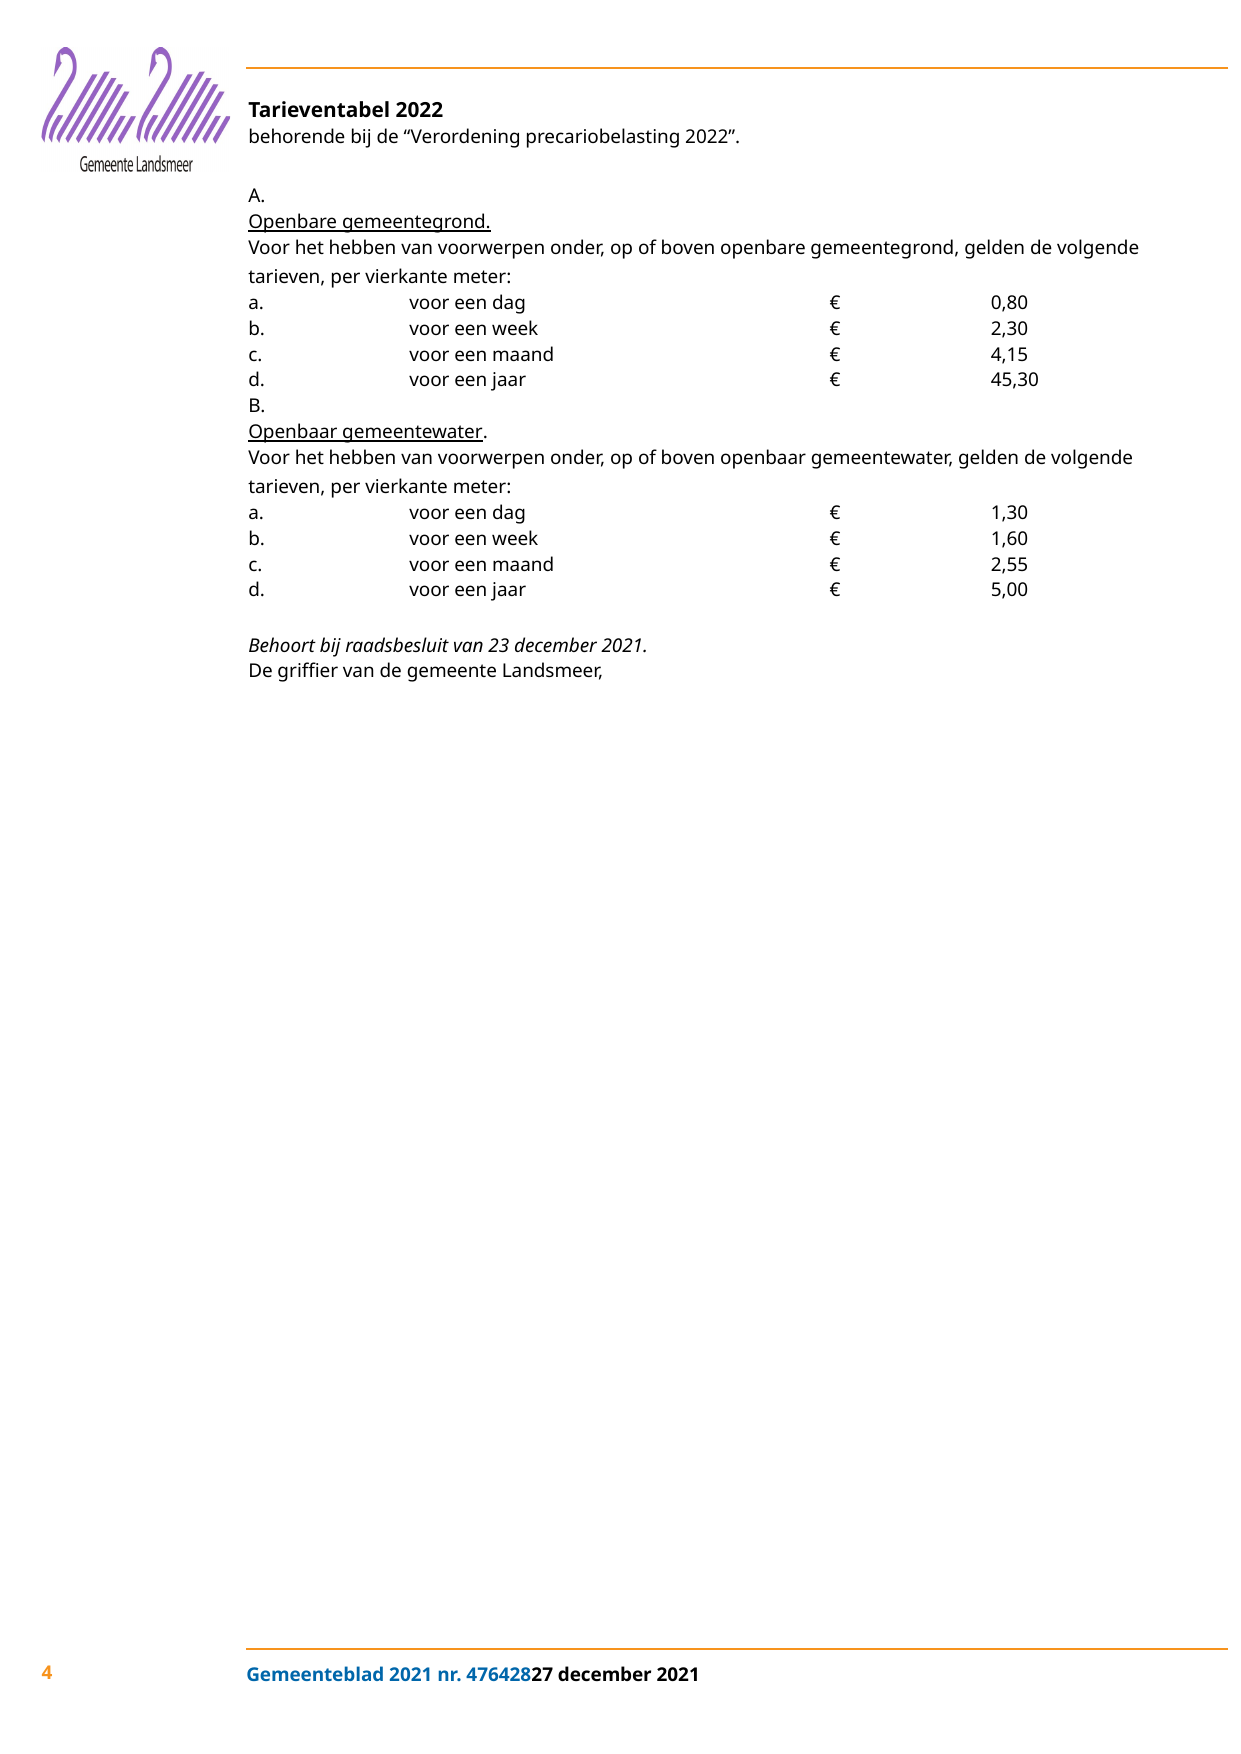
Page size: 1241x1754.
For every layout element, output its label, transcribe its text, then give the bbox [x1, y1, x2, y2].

table_cell voor een jaar [409, 576, 829, 602]
table_cell voor een dag [409, 289, 829, 315]
table_cell € [829, 341, 991, 367]
text Tarieventabel 2022 [248, 95, 1152, 123]
table_cell voor een week [409, 315, 829, 341]
text De griffier van de gemeente Landsmeer, [248, 658, 1152, 683]
table_cell voor een maand [409, 551, 829, 576]
text Behoort bij raadsbesluit van 23 december 2021. [248, 632, 1152, 658]
table_cell 5,00 [991, 576, 1152, 602]
table_cell € [829, 499, 991, 525]
table_cell voor een jaar [409, 367, 829, 392]
table_cell € [829, 525, 991, 551]
table_cell € [829, 576, 991, 602]
table_cell d. [248, 367, 409, 392]
table_cell Voor het hebben van voorwerpen onder, op of boven openbare gemeentegrond, gelden de volgende tarieven, per vierkante meter: [248, 234, 1152, 289]
picture [41, 47, 231, 172]
table_cell € [829, 289, 991, 315]
table_cell d. [248, 576, 409, 602]
table_cell Voor het hebben van voorwerpen onder, op of boven openbaar gemeentewater, gelden de volgende tarieven, per vierkante meter: [248, 444, 1152, 499]
table_cell voor een maand [409, 341, 829, 367]
table_cell b. [248, 525, 409, 551]
table_cell € [829, 367, 991, 392]
table_cell voor een week [409, 525, 829, 551]
table_cell c. [248, 551, 409, 576]
table_cell b. [248, 315, 409, 341]
table_cell voor een dag [409, 499, 829, 525]
table_cell 1,30 [991, 499, 1152, 525]
table_cell 4,15 [991, 341, 1152, 367]
table_cell 45,30 [991, 367, 1152, 392]
table_cell 2,30 [991, 315, 1152, 341]
table_cell a. [248, 289, 409, 315]
table_cell € [829, 315, 991, 341]
table_cell a. [248, 499, 409, 525]
table_cell c. [248, 341, 409, 367]
table_header Openbaar gemeentewater. [248, 418, 1152, 444]
table_cell 0,80 [991, 289, 1152, 315]
text behorende bij de “Verordening precariobelasting 2022”. [248, 123, 1152, 149]
table_cell 2,55 [991, 551, 1152, 576]
table_header Openbare gemeentegrond. [248, 208, 1152, 234]
table_cell 1,60 [991, 525, 1152, 551]
table_cell € [829, 551, 991, 576]
